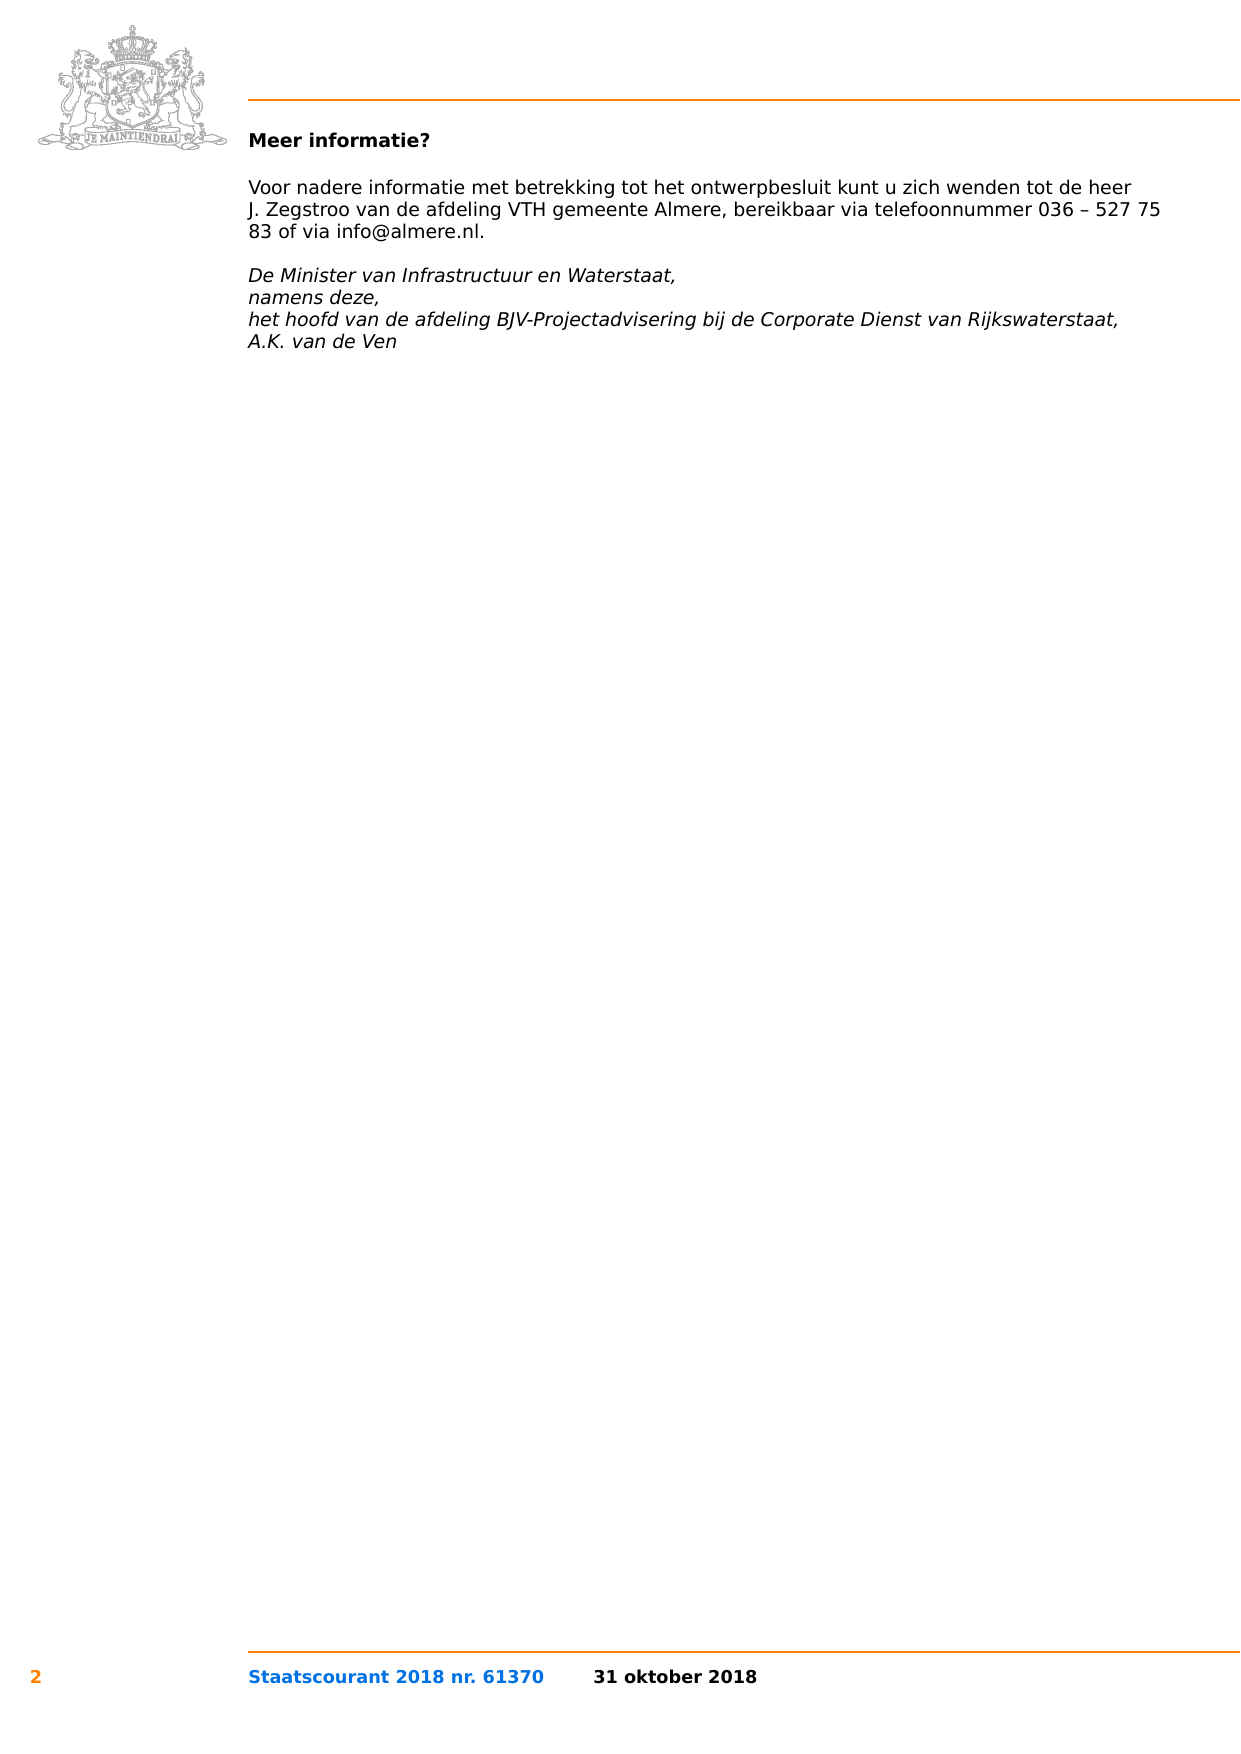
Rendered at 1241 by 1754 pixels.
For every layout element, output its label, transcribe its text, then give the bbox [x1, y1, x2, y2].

text Voor nadere informatie met betrekking tot het ontwerpbesluit kunt u zich wenden tot de heer J. Zegstroo van de afdeling VTH gemeente Almere, bereikbaar via telefoonnummer 036 – 527 75 83 of via info@almere.nl. [248, 177, 1163, 243]
subtitle Meer informatie? [248, 130, 1163, 152]
picture [38, 25, 227, 150]
text De Minister van Infrastructuur en Waterstaat, namens deze, het hoofd van de afdeling BJV-Projectadvisering bij de Corporate Dienst van Rijkswaterstaat, A.K. van de Ven [248, 265, 1163, 353]
